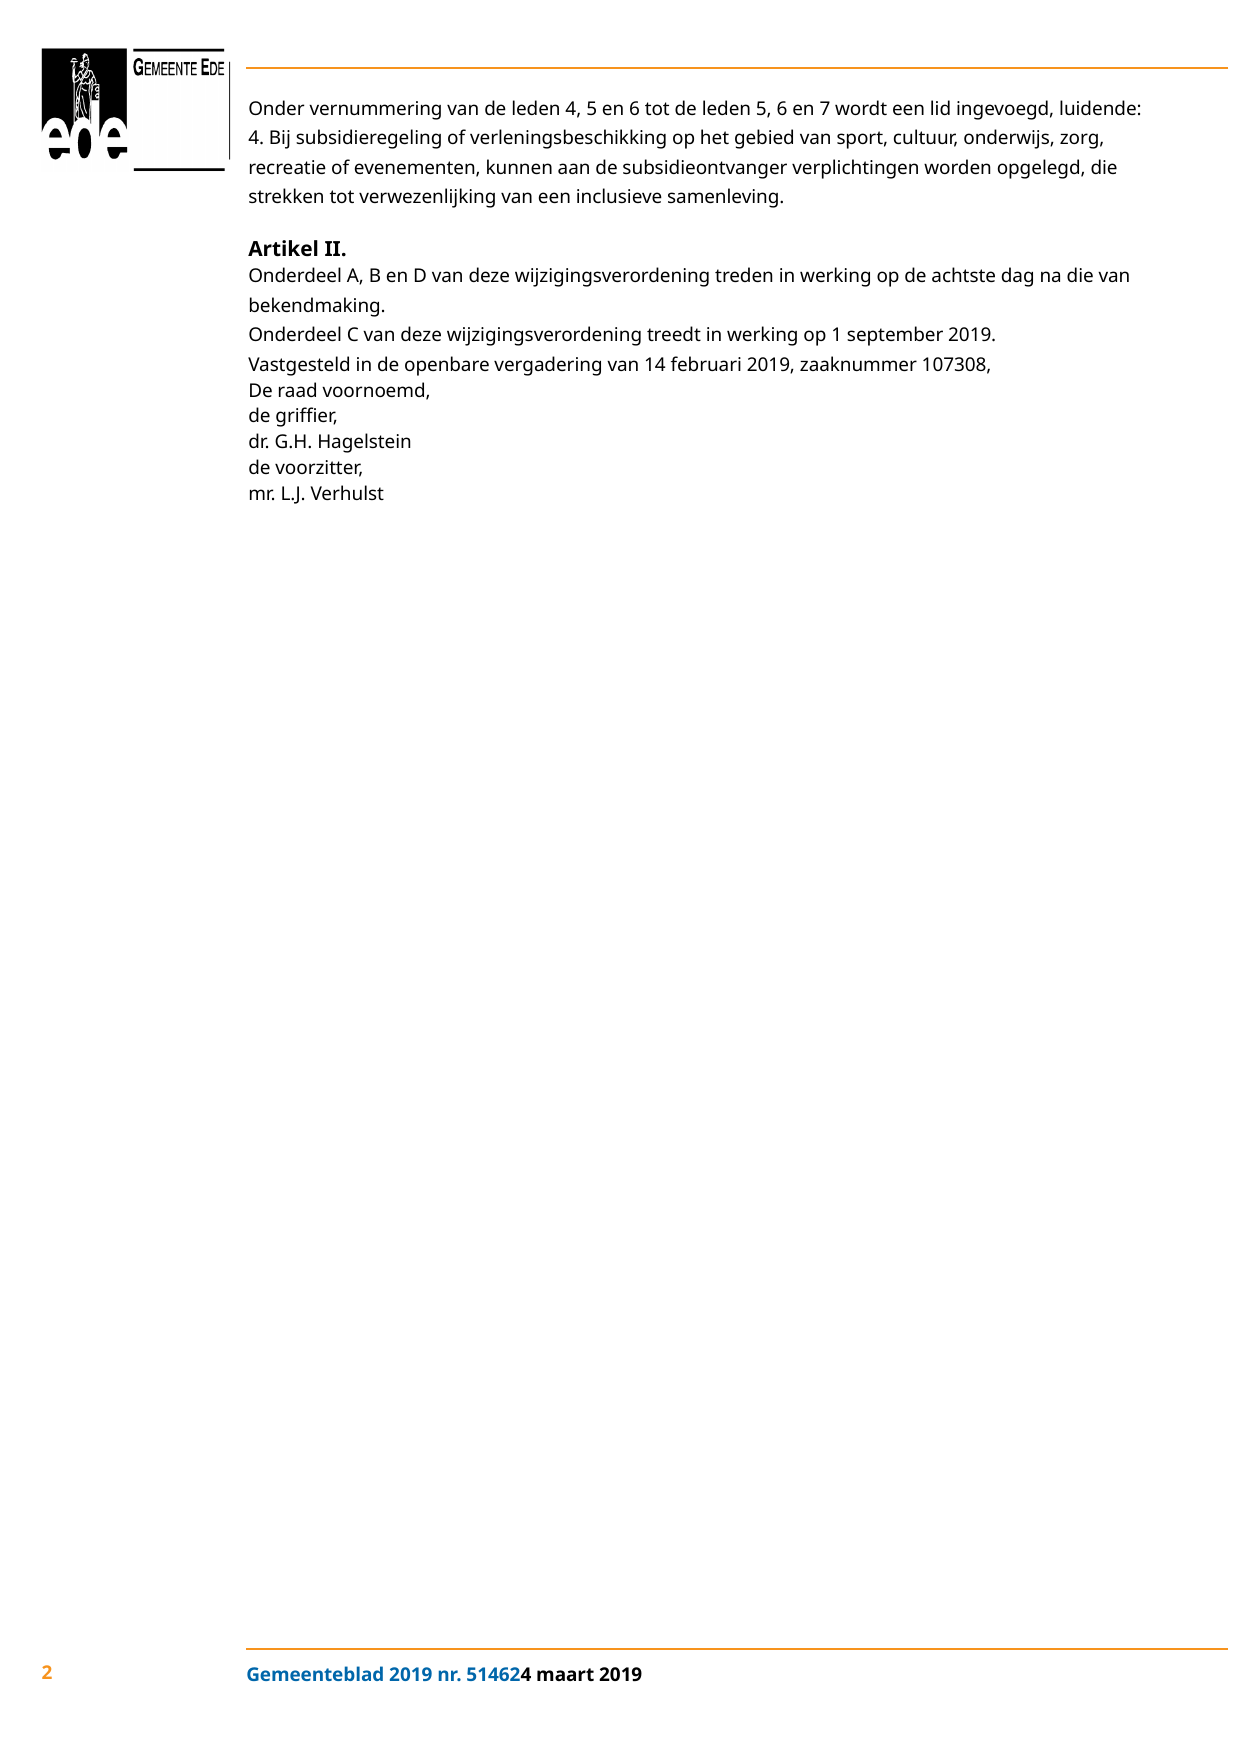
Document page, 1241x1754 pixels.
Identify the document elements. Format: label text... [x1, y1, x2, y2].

text 4. Bij subsidieregeling of verleningsbeschikking op het gebied van sport, cultuur, onderwijs, zorg, recreatie of evenementen, kunnen aan de subsidieontvanger verplichtingen worden opgelegd, die strekken tot verwezenlijking van een inclusieve samenleving. [248, 124, 1152, 209]
text Artikel II. [248, 234, 1152, 262]
text Onderdeel A, B en D van deze wijzigingsverordening treden in werking op de achtste dag na die van bekendmaking. [248, 262, 1152, 318]
text dr. G.H. Hagelstein [248, 428, 1152, 454]
picture [41, 47, 231, 172]
text Onderdeel C van deze wijzigingsverordening treedt in werking op 1 september 2019. [248, 322, 1152, 347]
text mr. L.J. Verhulst [248, 480, 1152, 506]
text de voorzitter, [248, 454, 1152, 480]
text Vastgesteld in de openbare vergadering van 14 februari 2019, zaaknummer 107308, [248, 351, 1152, 377]
text Onder vernummering van de leden 4, 5 en 6 tot de leden 5, 6 en 7 wordt een lid ingevoegd, luidende: [248, 95, 1152, 121]
text De raad voornoemd, [248, 377, 1152, 403]
text de griffier, [248, 403, 1152, 428]
